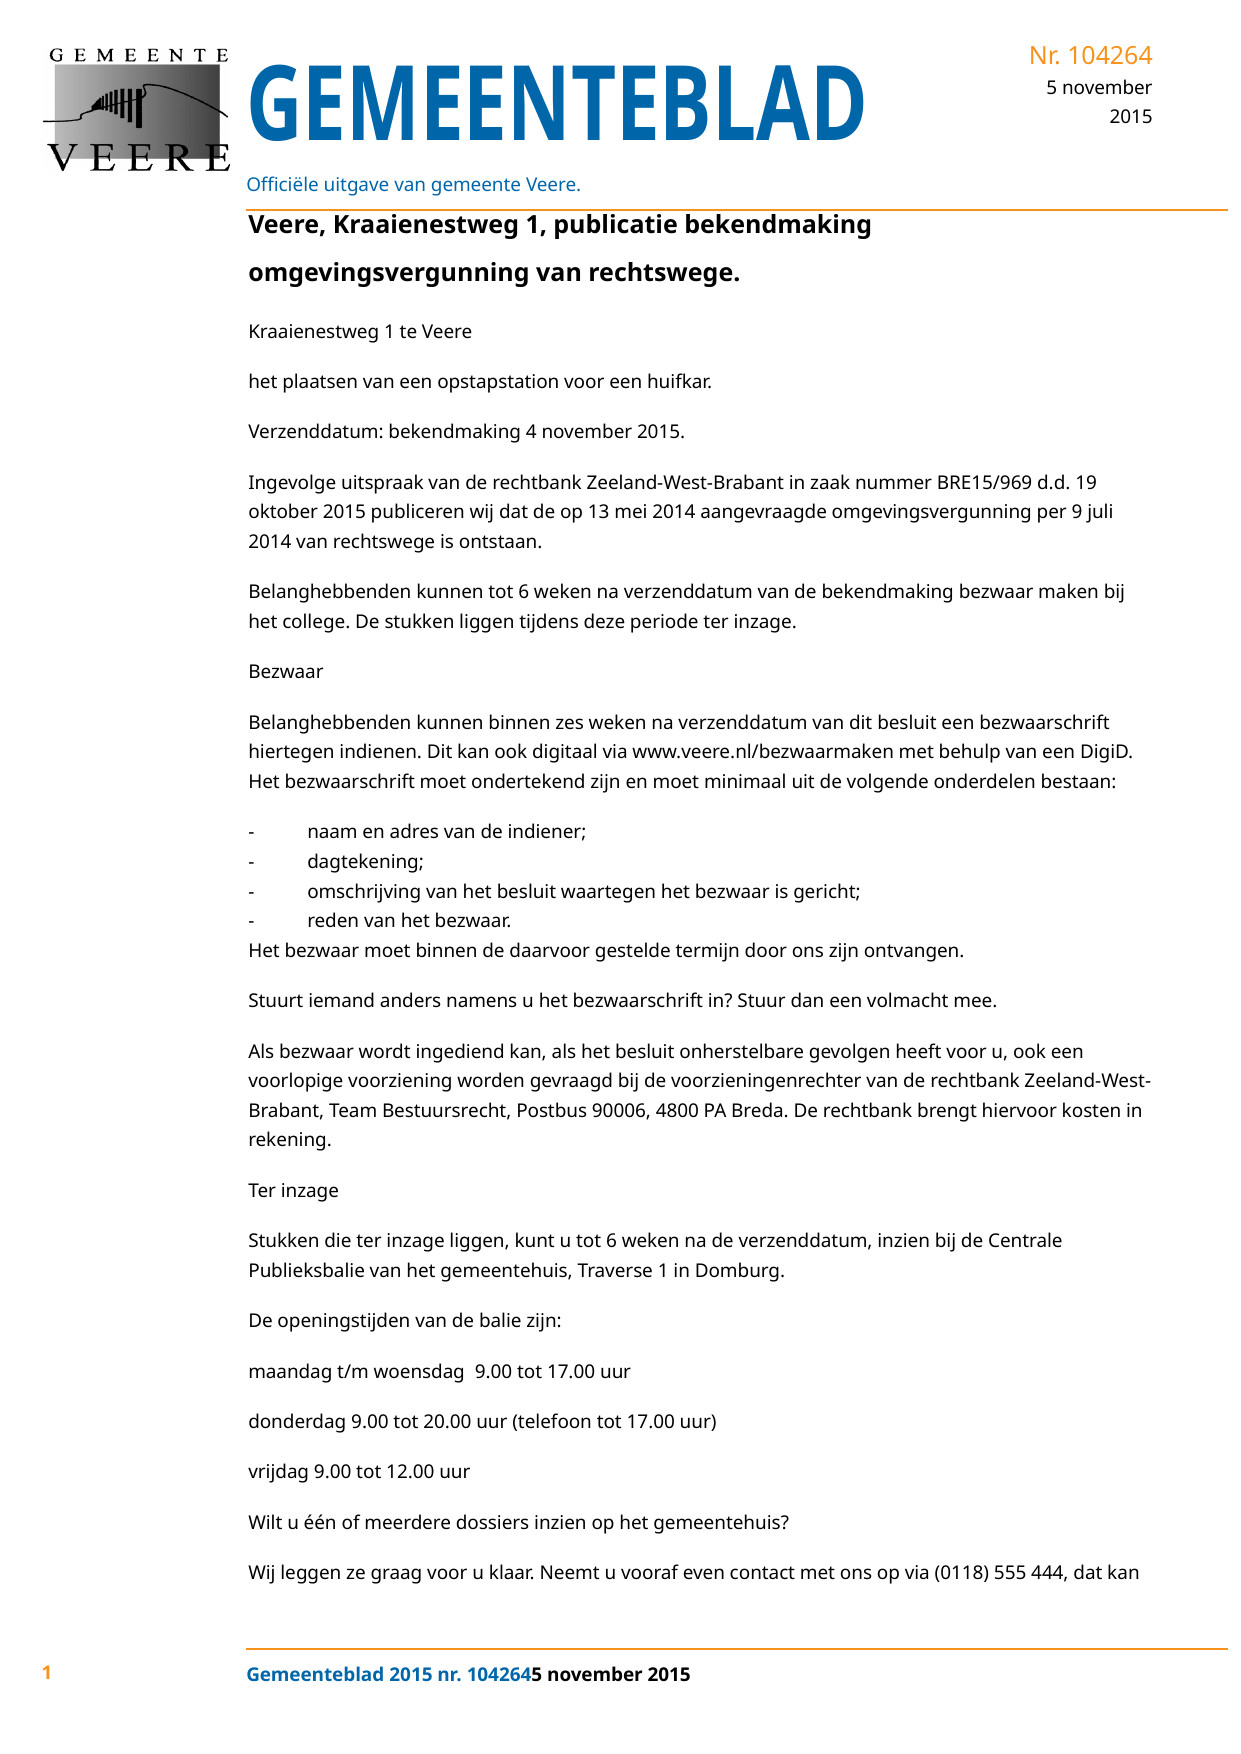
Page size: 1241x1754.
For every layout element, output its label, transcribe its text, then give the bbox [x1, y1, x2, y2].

text Als bezwaar wordt ingediend kan, als het besluit onherstelbare gevolgen heeft voor u, ook een voorlopige voorziening worden gevraagd bij de voorzieningenrechter van de rechtbank Zeeland-West-Brabant, Team Bestuursrecht, Postbus 90006, 4800 PA Breda. De rechtbank brengt hiervoor kosten in rekening. [248, 1038, 1152, 1152]
text Wilt u één of meerdere dossiers inzien op het gemeentehuis? [248, 1509, 1152, 1535]
list reden van het bezwaar. [248, 907, 1152, 933]
text Ingevolge uitspraak van de rechtbank Zeeland-West-Brabant in zaak nummer BRE15/969 d.d. 19 oktober 2015 publiceren wij dat de op 13 mei 2014 aangevraagde omgevingsvergunning per 9 juli 2014 van rechtswege is ontstaan. [248, 469, 1152, 554]
text Bezwaar [248, 659, 1152, 684]
list naam en adres van de indiener; [248, 819, 1152, 844]
text Ter inzage [248, 1177, 1152, 1203]
text Belanghebbenden kunnen binnen zes weken na verzenddatum van dit besluit een bezwaarschrift hiertegen indienen. Dit kan ook digitaal via www.veere.nl/bezwaarmaken met behulp van een DigiD. Het bezwaarschrift moet ondertekend zijn en moet minimaal uit de volgende onderdelen bestaan: [248, 709, 1152, 794]
list dagtekening; [248, 848, 1152, 874]
text Stuurt iemand anders namens u het bezwaarschrift in? Stuur dan een volmacht mee. [248, 987, 1152, 1013]
text Kraaienestweg 1 te Veere [248, 318, 1152, 344]
text Wij leggen ze graag voor u klaar. Neemt u vooraf even contact met ons op via (0118) 555 444, dat kan [248, 1559, 1152, 1585]
text vrijdag 9.00 tot 12.00 uur [248, 1459, 1152, 1484]
text Het bezwaar moet binnen de daarvoor gestelde termijn door ons zijn ontvangen. [248, 937, 1152, 963]
text maandag t/m woensdag 9.00 tot 17.00 uur [248, 1358, 1152, 1384]
text Verzenddatum: bekendmaking 4 november 2015. [248, 419, 1152, 444]
text het plaatsen van een opstapstation voor een huifkar. [248, 368, 1152, 394]
picture [41, 47, 231, 172]
text Veere, Kraaienestweg 1, publicatie bekendmaking omgevingsvergunning van rechtswege. [248, 211, 1152, 288]
text Stukken die ter inzage liggen, kunt u tot 6 weken na de verzenddatum, inzien bij de Centrale Publieksbalie van het gemeentehuis, Traverse 1 in Domburg. [248, 1227, 1152, 1283]
text De openingstijden van de balie zijn: [248, 1307, 1152, 1333]
text donderdag 9.00 tot 20.00 uur (telefoon tot 17.00 uur) [248, 1408, 1152, 1434]
list omschrijving van het besluit waartegen het bezwaar is gericht; [248, 878, 1152, 904]
text Belanghebbenden kunnen tot 6 weken na verzenddatum van de bekendmaking bezwaar maken bij het college. De stukken liggen tijdens deze periode ter inzage. [248, 579, 1152, 634]
